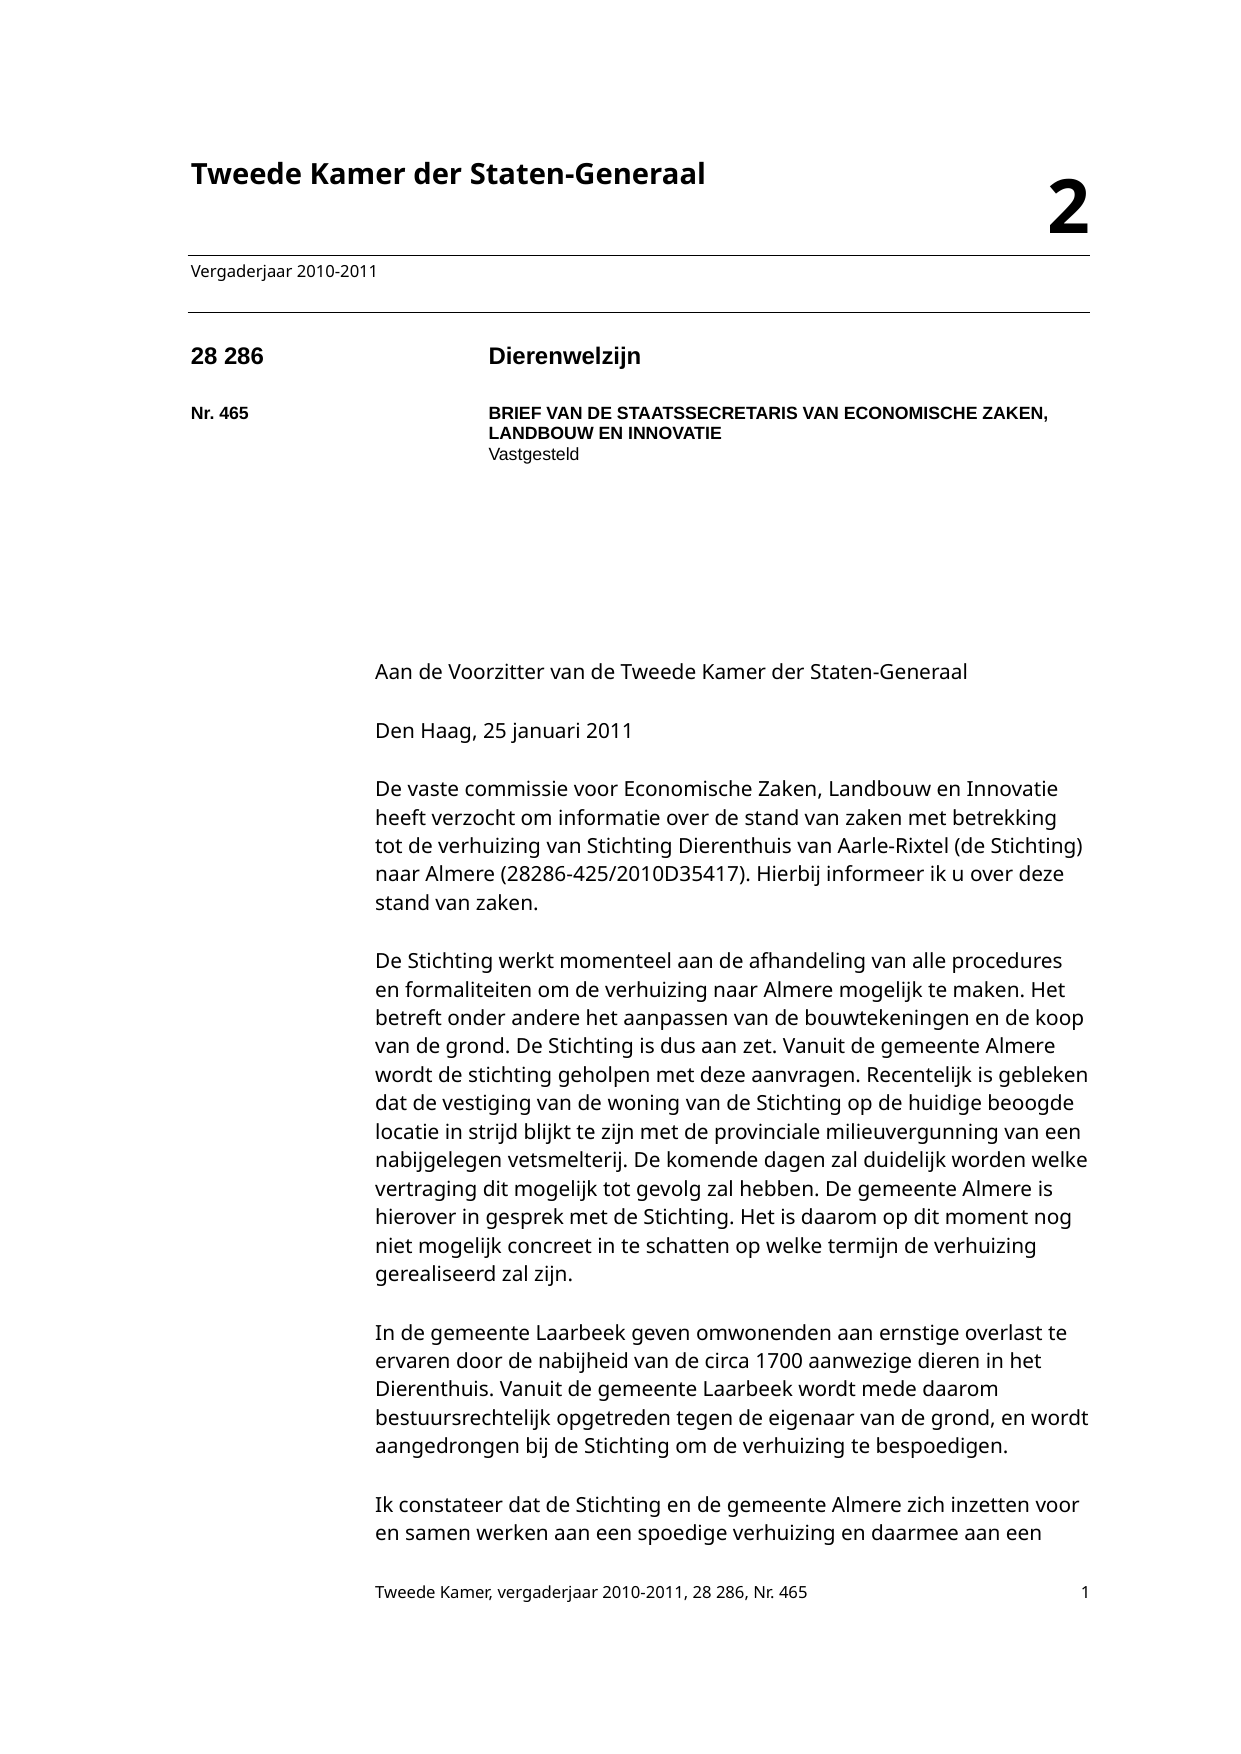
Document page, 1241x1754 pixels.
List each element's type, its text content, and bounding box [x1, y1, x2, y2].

table_cell Nr. 465 [188, 399, 485, 539]
table_cell Dierenwelzijn [485, 339, 1090, 399]
table_header 2 [910, 150, 1090, 255]
text Den Haag, 25 januari 2011 [375, 716, 1090, 744]
text Ik constateer dat de Stichting en de gemeente Almere zich inzetten voor en samen werken aan een spoedige verhuizing en daarmee aan een [375, 1490, 1090, 1547]
table_cell BRIEF VAN DE STAATSSECRETARIS VAN ECONOMISCHE ZAKEN, LANDBOUW EN INNOVATIE Vastgesteld [485, 399, 1090, 539]
text Aan de Voorzitter van de Tweede Kamer der Staten-Generaal [375, 657, 1090, 686]
text In de gemeente Laarbeek geven omwonenden aan ernstige overlast te ervaren door de nabijheid van de circa 1700 aanwezige dieren in het Dierenthuis. Vanuit de gemeente Laarbeek wordt mede daarom bestuursrechtelijk opgetreden tegen de eigenaar van de grond, en wordt aangedrongen bij de Stichting om de verhuizing te bespoedigen. [375, 1318, 1090, 1460]
table_cell 28 286 [188, 339, 485, 399]
table_cell [485, 256, 1090, 312]
text De Stichting werkt momenteel aan de afhandeling van alle procedures en formaliteiten om de verhuizing naar Almere mogelijk te maken. Het betreft onder andere het aanpassen van de bouwtekeningen en de koop van de grond. De Stichting is dus aan zet. Vanuit de gemeente Almere wordt de stichting geholpen met deze aanvragen. Recentelijk is gebleken dat de vestiging van de woning van de Stichting op de huidige beoogde locatie in strijd blijkt te zijn met de provinciale milieuvergunning van een nabijgelegen vetsmelterij. De komende dagen zal duidelijk worden welke vertraging dit mogelijk tot gevolg zal hebben. De gemeente Almere is hierover in gesprek met de Stichting. Het is daarom op dit moment nog niet mogelijk concreet in te schatten op welke termijn de verhuizing gerealiseerd zal zijn. [375, 946, 1090, 1288]
table_cell [485, 313, 1090, 339]
table_cell Vergaderjaar 2010-2011 [188, 256, 485, 312]
text De vaste commissie voor Economische Zaken, Landbouw en Innovatie heeft verzocht om informatie over de stand van zaken met betrekking tot de verhuizing van Stichting Dierenthuis van Aarle-Rixtel (de Stichting) naar Almere (28286-425/2010D35417). Hierbij informeer ik u over deze stand van zaken. [375, 774, 1090, 916]
table_cell [188, 313, 485, 339]
table_header Tweede Kamer der Staten-Generaal [188, 150, 909, 255]
